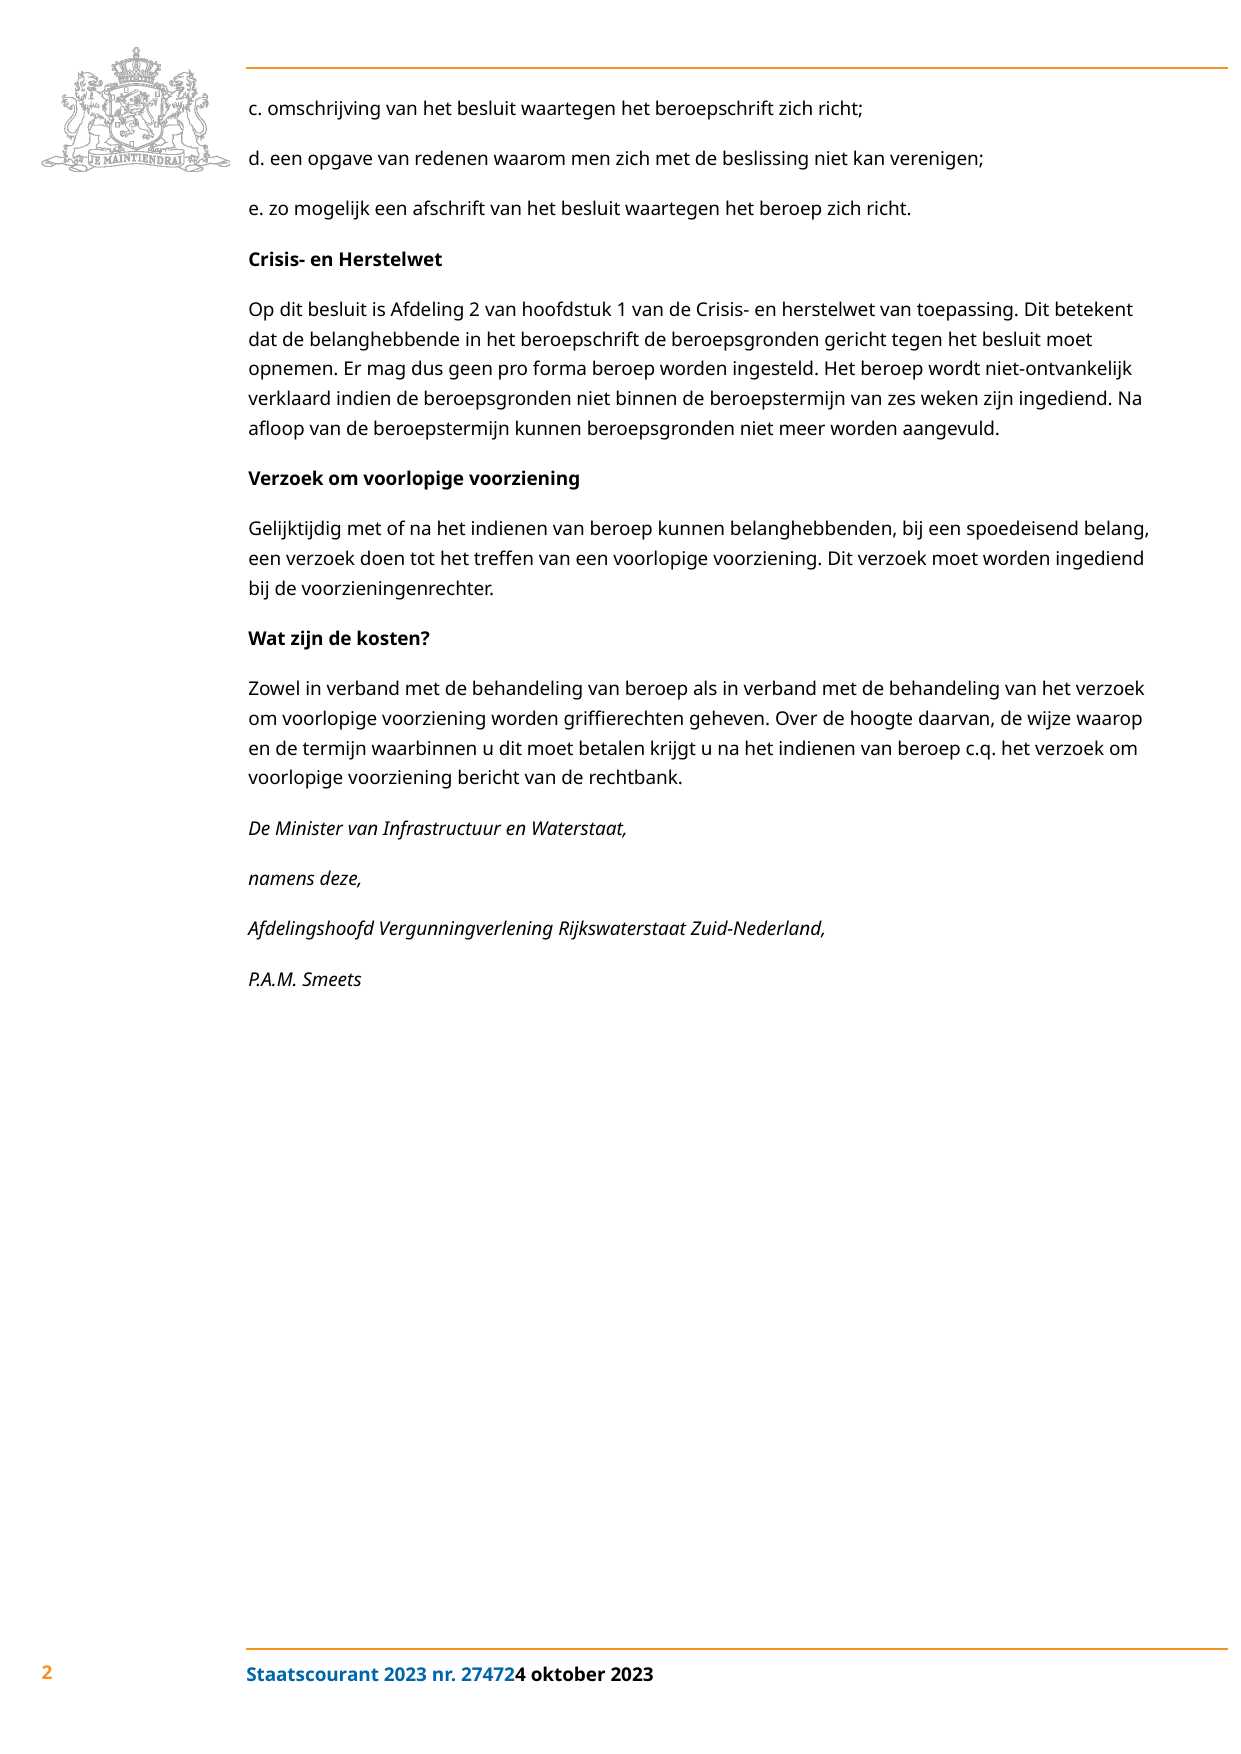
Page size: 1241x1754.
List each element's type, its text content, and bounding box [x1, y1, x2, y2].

text Afdelingshoofd Vergunningverlening Rijkswaterstaat Zuid-Nederland, [248, 916, 1152, 941]
picture [41, 47, 231, 172]
text Zowel in verband met de behandeling van beroep als in verband met de behandeling van het verzoek om voorlopige voorziening worden griffierechten geheven. Over de hoogte daarvan, de wijze waarop en de termijn waarbinnen u dit moet betalen krijgt u na het indienen van beroep c.q. het verzoek om voorlopige voorziening bericht van de rechtbank. [248, 676, 1152, 790]
text Crisis- en Herstelwet [248, 246, 1152, 272]
text namens deze, [248, 865, 1152, 891]
text Verzoek om voorlopige voorziening [248, 465, 1152, 491]
text De Minister van Infrastructuur en Waterstaat, [248, 815, 1152, 841]
text P.A.M. Smeets [248, 966, 1152, 992]
text Wat zijn de kosten? [248, 625, 1152, 651]
text Op dit besluit is Afdeling 2 van hoofdstuk 1 van de Crisis- en herstelwet van toepassing. Dit betekent dat de belanghebbende in het beroepschrift de beroepsgronden gericht tegen het besluit moet opnemen. Er mag dus geen pro forma beroep worden ingesteld. Het beroep wordt niet-ontvankelijk verklaard indien de beroepsgronden niet binnen de beroepstermijn van zes weken zijn ingediend. Na afloop van de beroepstermijn kunnen beroepsgronden niet meer worden aangevuld. [248, 296, 1152, 441]
text c. omschrijving van het besluit waartegen het beroepschrift zich richt; [248, 95, 1152, 121]
text d. een opgave van redenen waarom men zich met de beslissing niet kan verenigen; [248, 145, 1152, 171]
text Gelijktijdig met of na het indienen van beroep kunnen belanghebbenden, bij een spoedeisend belang, een verzoek doen tot het treffen van een voorlopige voorziening. Dit verzoek moet worden ingediend bij de voorzieningenrechter. [248, 516, 1152, 601]
text e. zo mogelijk een afschrift van het besluit waartegen het beroep zich richt. [248, 196, 1152, 221]
